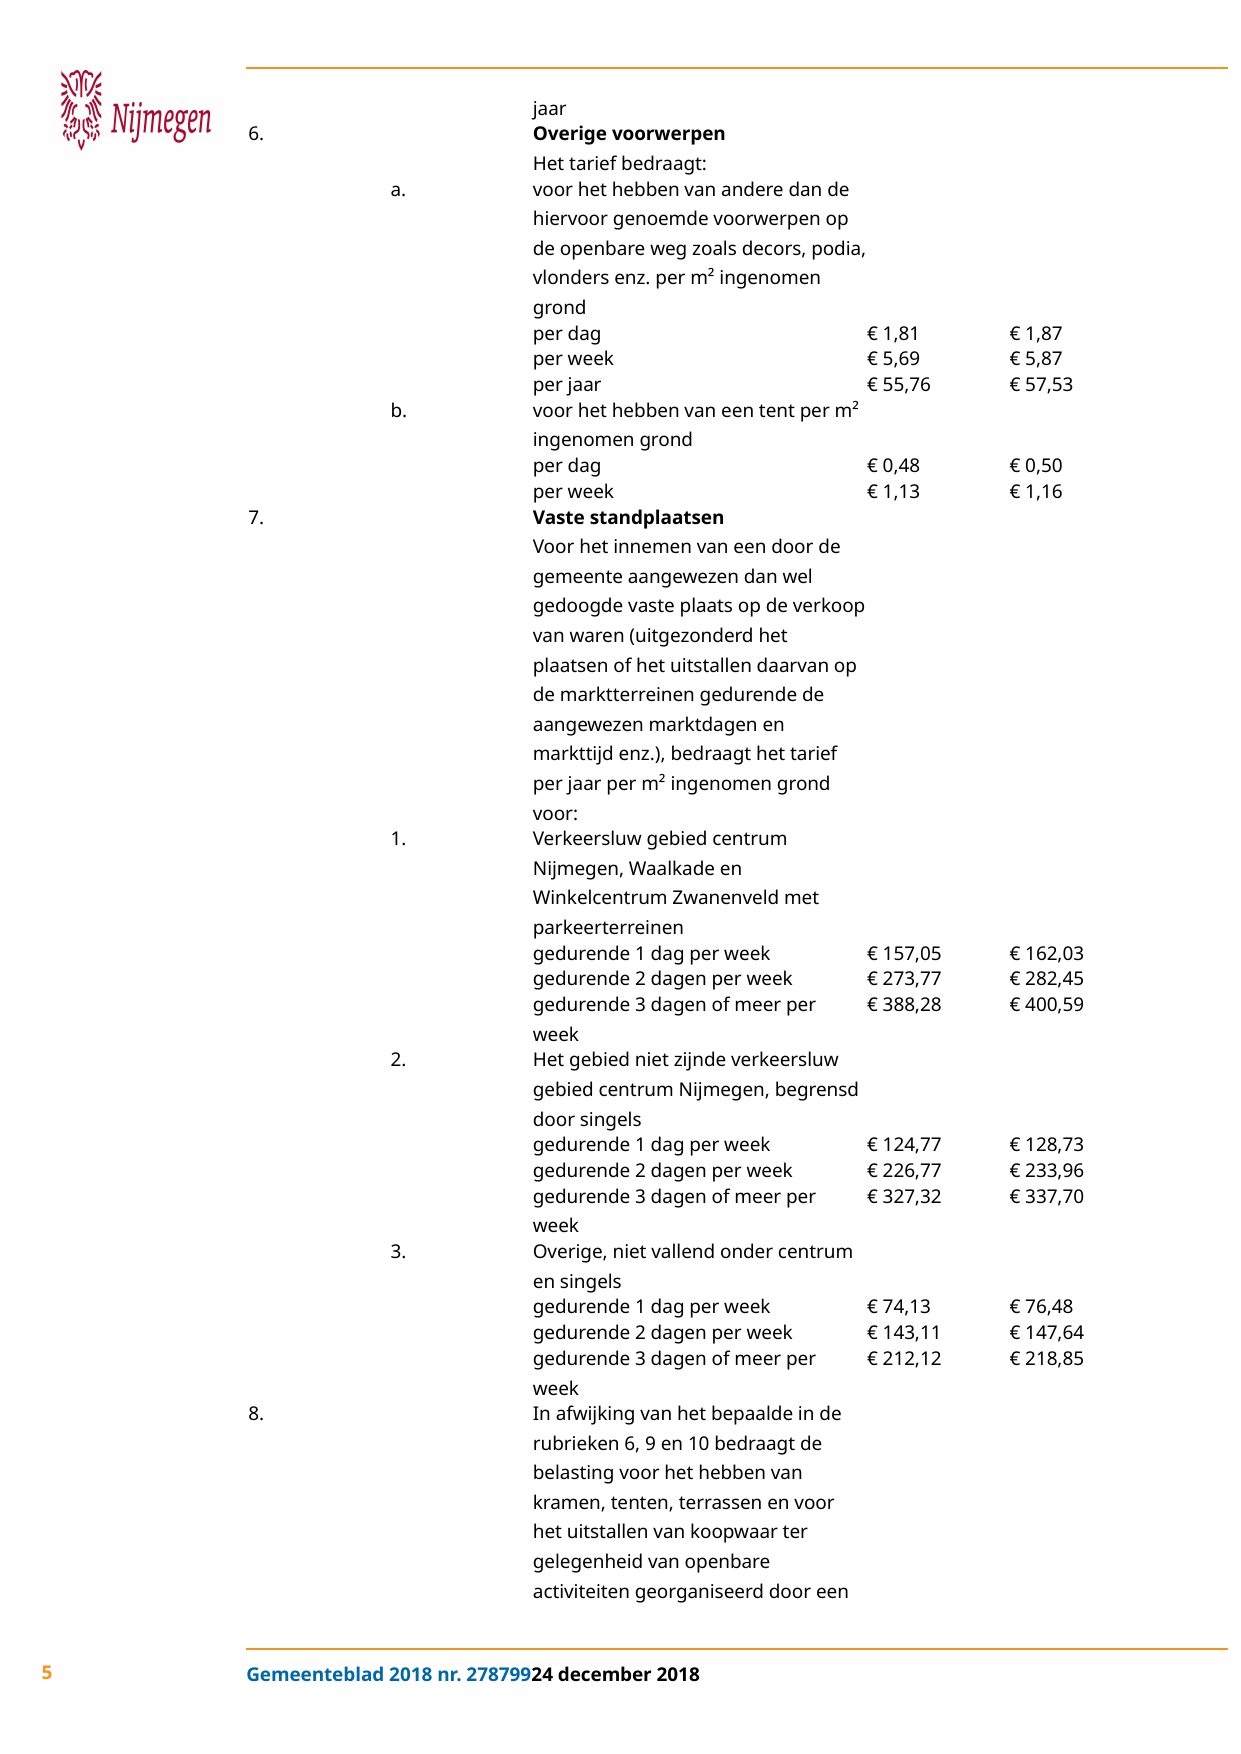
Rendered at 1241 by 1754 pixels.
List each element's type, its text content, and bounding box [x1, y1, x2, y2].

table_cell [1009, 176, 1152, 320]
table_cell € 76,48 [1009, 1294, 1152, 1319]
table_cell Vaste standplaatsen Voor het innemen van een door de gemeente aangewezen dan wel gedoogde vaste plaats op de verkoop van waren (uitgezonderd het plaatsen of het uitstallen daarvan op de marktterreinen gedurende de aangewezen marktdagen en markttijd enz.), bedraagt het tarief per jaar per m² ingenomen grond voor: [533, 504, 867, 825]
table_cell gedurende 3 dagen of meer per week [533, 1345, 867, 1400]
table_cell [248, 966, 390, 991]
table_cell [1009, 825, 1152, 940]
table_cell Overige voorwerpen Het tarief bedraagt: [533, 121, 867, 176]
table_cell gedurende 2 dagen per week [533, 1157, 867, 1183]
table_cell jaar [533, 95, 867, 121]
table_cell € 157,05 [867, 940, 1009, 966]
table_cell gedurende 1 dag per week [533, 940, 867, 966]
table_cell € 162,03 [1009, 940, 1152, 966]
table_cell € 5,69 [867, 346, 1009, 371]
table_cell [248, 478, 390, 504]
table_cell € 388,28 [867, 991, 1009, 1047]
table_cell € 5,87 [1009, 346, 1152, 371]
table_cell € 212,12 [867, 1345, 1009, 1400]
table_cell [867, 176, 1009, 320]
table_cell [248, 1047, 390, 1132]
table_cell € 282,45 [1009, 966, 1152, 991]
table_cell per week [533, 478, 867, 504]
table_cell [390, 1183, 533, 1238]
table_cell € 0,48 [867, 453, 1009, 478]
table_cell 3. [390, 1238, 533, 1294]
table_cell € 327,32 [867, 1183, 1009, 1238]
table_cell Het gebied niet zijnde verkeersluw gebied centrum Nijmegen, begrensd door singels [533, 1047, 867, 1132]
table_cell [248, 1183, 390, 1238]
table_cell [390, 453, 533, 478]
table_cell [390, 1345, 533, 1400]
table_cell [390, 95, 533, 121]
table_cell In afwijking van het bepaalde in de rubrieken 6, 9 en 10 bedraagt de belasting voor het hebben van kramen, tenten, terrassen en voor het uitstallen van koopwaar ter gelegenheid van openbare activiteiten georganiseerd door een [533, 1400, 867, 1604]
table_cell [390, 940, 533, 966]
table_cell gedurende 2 dagen per week [533, 1319, 867, 1345]
table_cell [248, 825, 390, 940]
table_cell gedurende 2 dagen per week [533, 966, 867, 991]
table_cell voor het hebben van andere dan de hiervoor genoemde voorwerpen op de openbare weg zoals decors, podia, vlonders enz. per m² ingenomen grond [533, 176, 867, 320]
table_cell Overige, niet vallend onder centrum en singels [533, 1238, 867, 1294]
table_cell [390, 371, 533, 397]
table_cell € 233,96 [1009, 1157, 1152, 1183]
table_cell 8. [248, 1400, 390, 1604]
table_cell [867, 1400, 1009, 1604]
table_cell 2. [390, 1047, 533, 1132]
table_cell [390, 1400, 533, 1604]
table_cell [390, 504, 533, 825]
table_cell gedurende 3 dagen of meer per week [533, 1183, 867, 1238]
table_cell € 0,50 [1009, 453, 1152, 478]
table_cell € 1,13 [867, 478, 1009, 504]
table_cell [248, 95, 390, 121]
table_cell [248, 1319, 390, 1345]
table_cell [248, 320, 390, 346]
table_cell per dag [533, 453, 867, 478]
table_cell [248, 1238, 390, 1294]
table_cell € 226,77 [867, 1157, 1009, 1183]
table_cell [390, 1132, 533, 1157]
table_cell per jaar [533, 371, 867, 397]
table_cell [390, 966, 533, 991]
table_cell [1009, 397, 1152, 452]
table_cell 6. [248, 121, 390, 176]
table_cell [248, 346, 390, 371]
table_cell [1009, 1238, 1152, 1294]
table_cell € 218,85 [1009, 1345, 1152, 1400]
table_cell € 400,59 [1009, 991, 1152, 1047]
table_cell € 337,70 [1009, 1183, 1152, 1238]
table_cell € 143,11 [867, 1319, 1009, 1345]
table_cell [390, 991, 533, 1047]
table_cell [390, 1294, 533, 1319]
table_cell [867, 121, 1009, 176]
table_cell per dag [533, 320, 867, 346]
table_cell Verkeersluw gebied centrum Nijmegen, Waalkade en Winkelcentrum Zwanenveld met parkeerterreinen [533, 825, 867, 940]
table_cell [1009, 95, 1152, 121]
table_cell [248, 397, 390, 452]
table_cell [248, 1132, 390, 1157]
table_cell [390, 478, 533, 504]
table_cell voor het hebben van een tent per m² ingenomen grond [533, 397, 867, 452]
table_cell [248, 453, 390, 478]
table_cell € 273,77 [867, 966, 1009, 991]
table_cell [390, 121, 533, 176]
table_cell € 1,16 [1009, 478, 1152, 504]
table_cell gedurende 1 dag per week [533, 1132, 867, 1157]
table_cell € 147,64 [1009, 1319, 1152, 1345]
table_cell b. [390, 397, 533, 452]
table_cell [867, 1047, 1009, 1132]
table_cell [1009, 1400, 1152, 1604]
table_cell [248, 1294, 390, 1319]
table_cell [867, 397, 1009, 452]
table_cell gedurende 3 dagen of meer per week [533, 991, 867, 1047]
table_cell gedurende 1 dag per week [533, 1294, 867, 1319]
table_cell € 1,81 [867, 320, 1009, 346]
table_cell 1. [390, 825, 533, 940]
table_cell [867, 1238, 1009, 1294]
table_cell € 128,73 [1009, 1132, 1152, 1157]
table_cell [390, 1157, 533, 1183]
table_cell € 1,87 [1009, 320, 1152, 346]
table_cell € 74,13 [867, 1294, 1009, 1319]
table_cell € 55,76 [867, 371, 1009, 397]
table_cell [248, 1157, 390, 1183]
table_cell [867, 825, 1009, 940]
table_cell [1009, 1047, 1152, 1132]
table_cell [248, 1345, 390, 1400]
table_cell [1009, 121, 1152, 176]
table_cell [1009, 504, 1152, 825]
table_cell [867, 504, 1009, 825]
table_cell [390, 1319, 533, 1345]
picture [41, 47, 231, 172]
table_cell € 124,77 [867, 1132, 1009, 1157]
table_cell [248, 940, 390, 966]
table_cell [867, 95, 1009, 121]
table_cell [248, 176, 390, 320]
table_cell a. [390, 176, 533, 320]
table_cell € 57,53 [1009, 371, 1152, 397]
table_cell [390, 346, 533, 371]
table_cell [248, 371, 390, 397]
table_cell per week [533, 346, 867, 371]
table_cell [390, 320, 533, 346]
table_cell [248, 991, 390, 1047]
table_cell 7. [248, 504, 390, 825]
